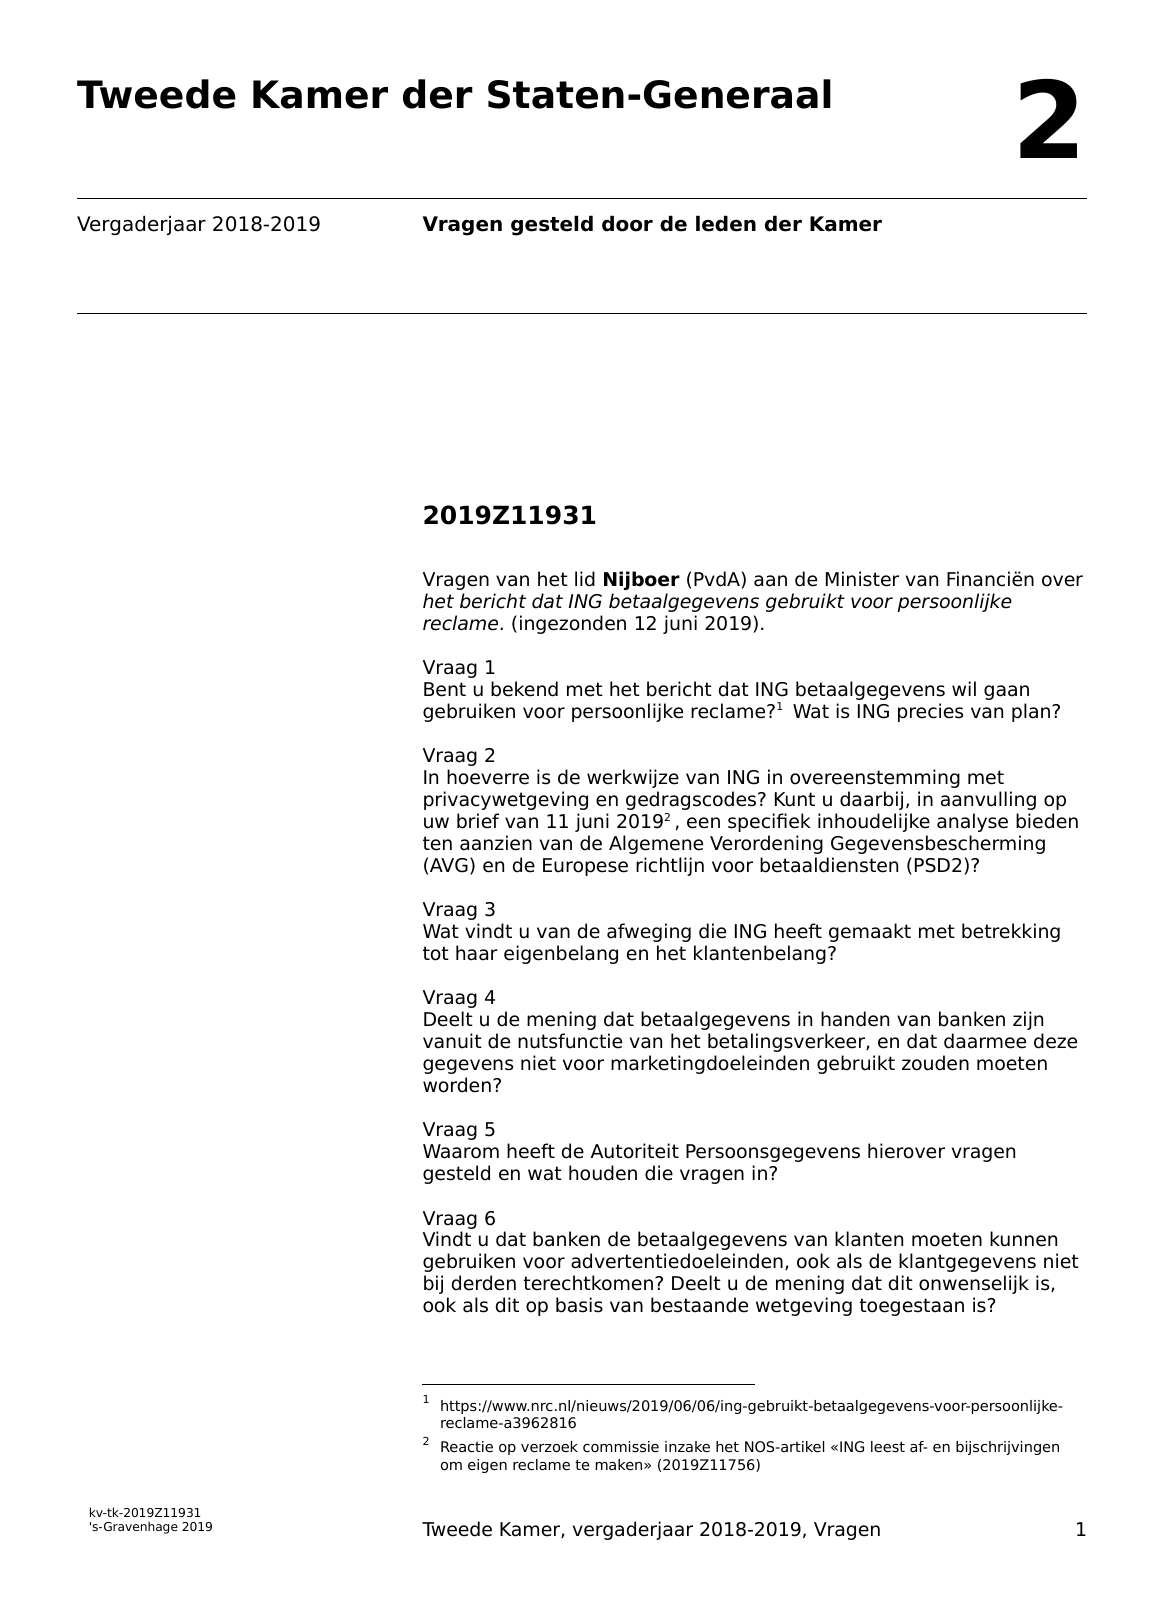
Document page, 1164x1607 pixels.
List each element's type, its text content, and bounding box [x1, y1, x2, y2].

text Vraag 4 [422, 987, 1087, 1009]
text Deelt u de mening dat betaalgegevens in handen van banken zijn vanuit de nutsfunctie van het betalingsverkeer, en dat daarmee deze gegevens niet voor marketingdoeleinden gebruikt zouden moeten worden? [422, 1009, 1087, 1097]
text https://www.nrc.nl/nieuws/2019/06/06/ing-gebruikt-betaalgegevens-voor-persoonlijke-reclame-a3962816 [422, 1393, 1087, 1432]
table_header Tweede Kamer der Staten-Generaal [77, 59, 886, 198]
text Wat vindt u van de afweging die ING heeft gemaakt met betrekking tot haar eigenbelang en het klantenbelang? [422, 921, 1087, 965]
text Vragen van het lid Nijboer (PvdA) aan de Minister van Financiën over het bericht dat ING betaalgegevens gebruikt voor persoonlijke reclame. (ingezonden 12 juni 2019). [422, 569, 1087, 635]
text 2019Z11931 [422, 501, 1087, 531]
text Vindt u dat banken de betaalgegevens van klanten moeten kunnen gebruiken voor advertentiedoeleinden, ook als de klantgegevens niet bij derden terechtkomen? Deelt u de mening dat dit onwenselijk is, ook als dit op basis van bestaande wetgeving toegestaan is? [422, 1229, 1087, 1317]
text Bent u bekend met het bericht dat ING betaalgegevens wil gaan gebruiken voor persoonlijke reclame? Wat is ING precies van plan? [422, 679, 1087, 723]
text 's-Gravenhage 2019 [88, 1520, 323, 1534]
text Waarom heeft de Autoriteit Persoonsgegevens hierover vragen gesteld en wat houden die vragen in? [422, 1141, 1087, 1185]
text Vraag 3 [422, 899, 1087, 921]
text Vraag 1 [422, 657, 1087, 679]
text kv-tk-2019Z11931 [88, 1506, 323, 1520]
table_header 2 [886, 59, 1087, 198]
text In hoeverre is de werkwijze van ING in overeenstemming met privacywetgeving en gedragscodes? Kunt u daarbij, in aanvulling op uw brief van 11 juni 2019, een specifiek inhoudelijke analyse bieden ten aanzien van de Algemene Verordening Gegevensbescherming (AVG) en de Europese richtlijn voor betaaldiensten (PSD2)? [422, 767, 1087, 877]
text Vraag 2 [422, 745, 1087, 767]
text Vraag 6 [422, 1207, 1087, 1229]
table_cell Vergaderjaar 2018-2019 [77, 199, 422, 313]
table_cell Vragen gesteld door de leden der Kamer [422, 199, 1087, 313]
text Vraag 5 [422, 1119, 1087, 1141]
text Reactie op verzoek commissie inzake het NOS-artikel «ING leest af- en bijschrijvingen om eigen reclame te maken» (2019Z11756) [422, 1435, 1087, 1474]
